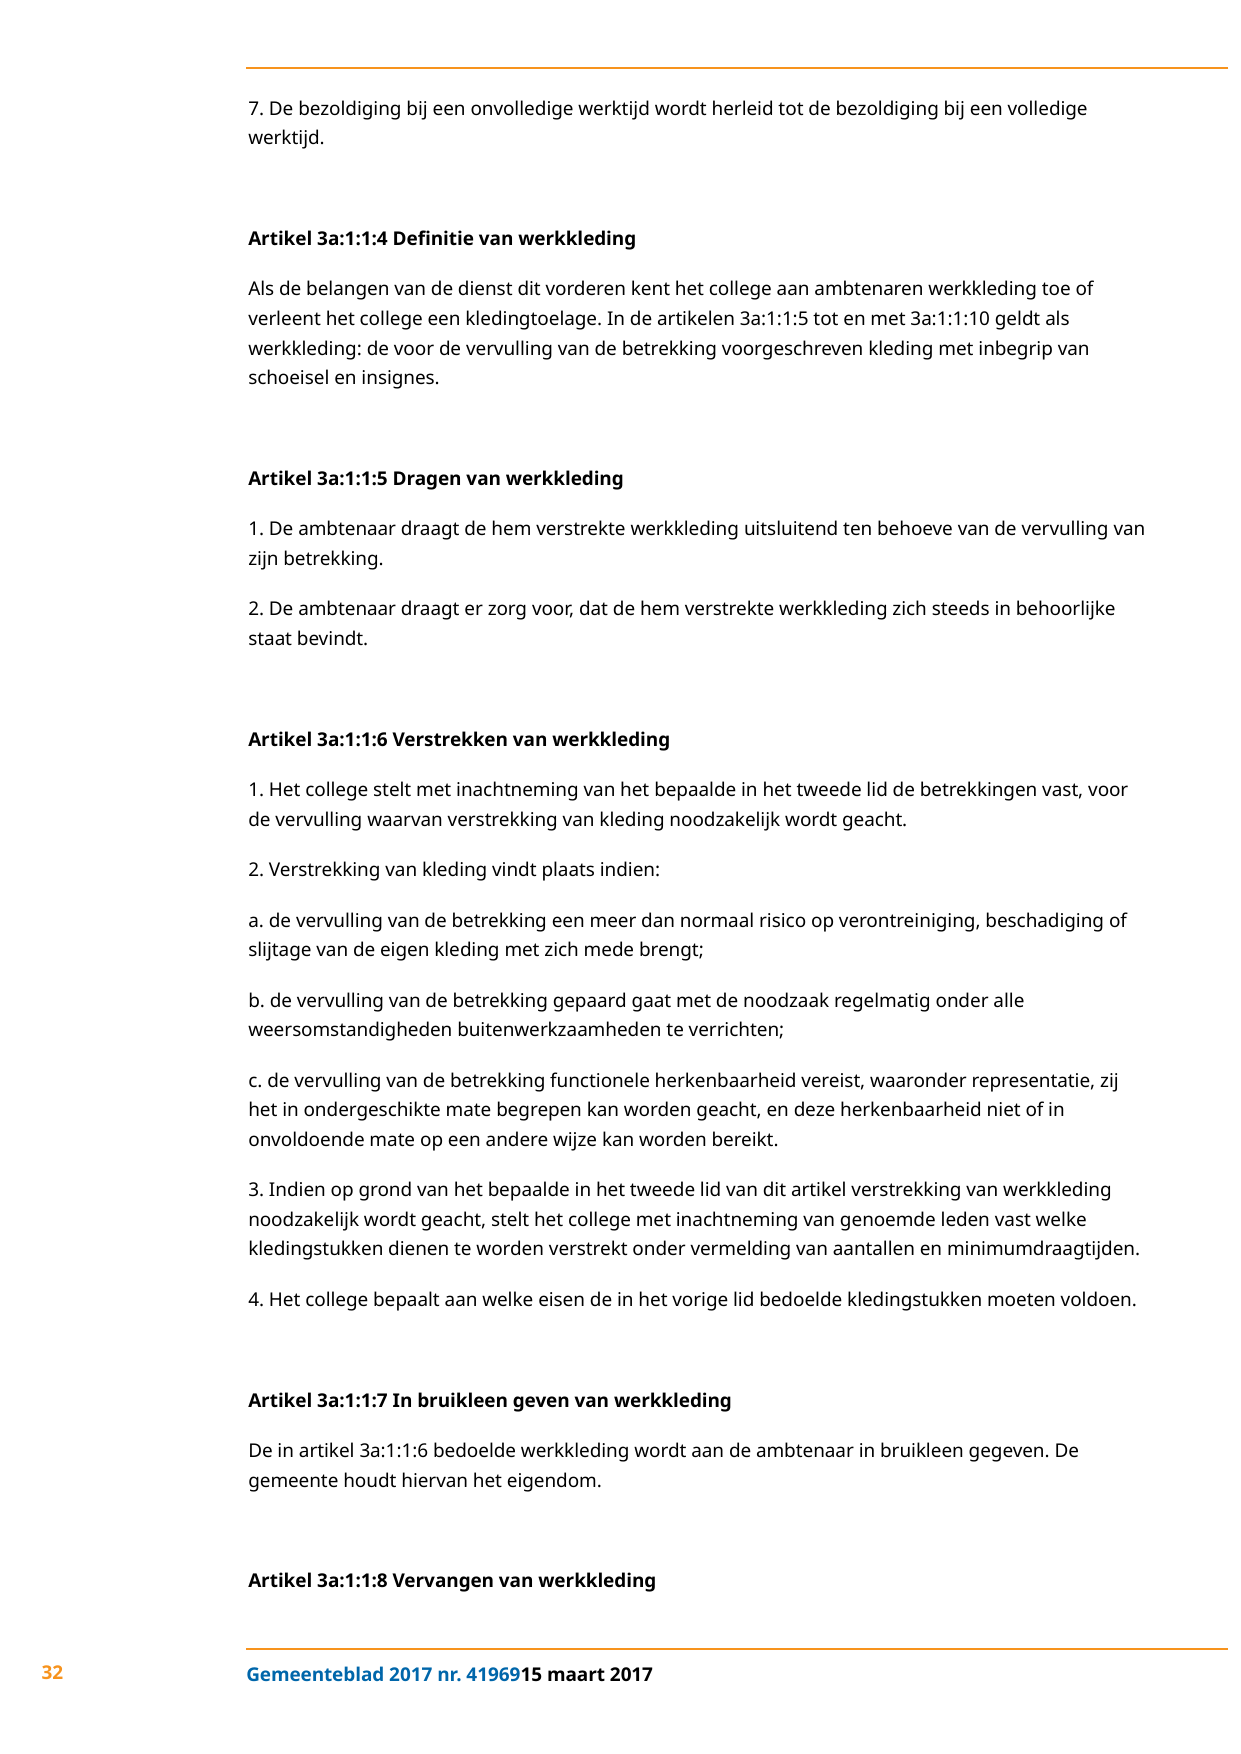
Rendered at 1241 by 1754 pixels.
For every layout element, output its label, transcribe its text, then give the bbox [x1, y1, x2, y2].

text 1. Het college stelt met inachtneming van het bepaalde in het tweede lid de betrekkingen vast, voor de vervulling waarvan verstrekking van kleding noodzakelijk wordt geacht. [248, 776, 1152, 832]
text Artikel 3a:1:1:8 Vervangen van werkkleding [248, 1568, 1152, 1593]
text Artikel 3a:1:1:7 In bruikleen geven van werkkleding [248, 1387, 1152, 1413]
text De in artikel 3a:1:1:6 bedoelde werkkleding wordt aan de ambtenaar in bruikleen gegeven. De gemeente houdt hiervan het eigendom. [248, 1437, 1152, 1493]
text Als de belangen van de dienst dit vorderen kent het college aan ambtenaren werkkleding toe of verleent het college een kledingtoelage. In de artikelen 3a:1:1:5 tot en met 3a:1:1:10 geldt als werkkleding: de voor de vervulling van de betrekking voorgeschreven kleding met inbegrip van schoeisel en insignes. [248, 276, 1152, 390]
text 2. De ambtenaar draagt er zorg voor, dat de hem verstrekte werkkleding zich steeds in behoorlijke staat bevindt. [248, 596, 1152, 651]
text 7. De bezoldiging bij een onvolledige werktijd wordt herleid tot de bezoldiging bij een volledige werktijd. [248, 95, 1152, 150]
text Artikel 3a:1:1:5 Dragen van werkkleding [248, 465, 1152, 491]
text Artikel 3a:1:1:6 Verstrekken van werkkleding [248, 726, 1152, 752]
text a. de vervulling van de betrekking een meer dan normaal risico op verontreiniging, beschadiging of slijtage van de eigen kleding met zich mede brengt; [248, 907, 1152, 962]
text b. de vervulling van de betrekking gepaard gaat met de noodzaak regelmatig onder alle weersomstandigheden buitenwerkzaamheden te verrichten; [248, 987, 1152, 1042]
picture [41, 47, 231, 172]
text 4. Het college bepaalt aan welke eisen de in het vorige lid bedoelde kledingstukken moeten voldoen. [248, 1286, 1152, 1312]
text Artikel 3a:1:1:4 Definitie van werkkleding [248, 225, 1152, 251]
text 1. De ambtenaar draagt de hem verstrekte werkkleding uitsluitend ten behoeve van de vervulling van zijn betrekking. [248, 516, 1152, 571]
text c. de vervulling van de betrekking functionele herkenbaarheid vereist, waaronder representatie, zij het in ondergeschikte mate begrepen kan worden geacht, en deze herkenbaarheid niet of in onvoldoende mate op een andere wijze kan worden bereikt. [248, 1067, 1152, 1152]
text 3. Indien op grond van het bepaalde in het tweede lid van dit artikel verstrekking van werkkleding noodzakelijk wordt geacht, stelt het college met inachtneming van genoemde leden vast welke kledingstukken dienen te worden verstrekt onder vermelding van aantallen en minimumdraagtijden. [248, 1176, 1152, 1261]
text 2. Verstrekking van kleding vindt plaats indien: [248, 856, 1152, 882]
